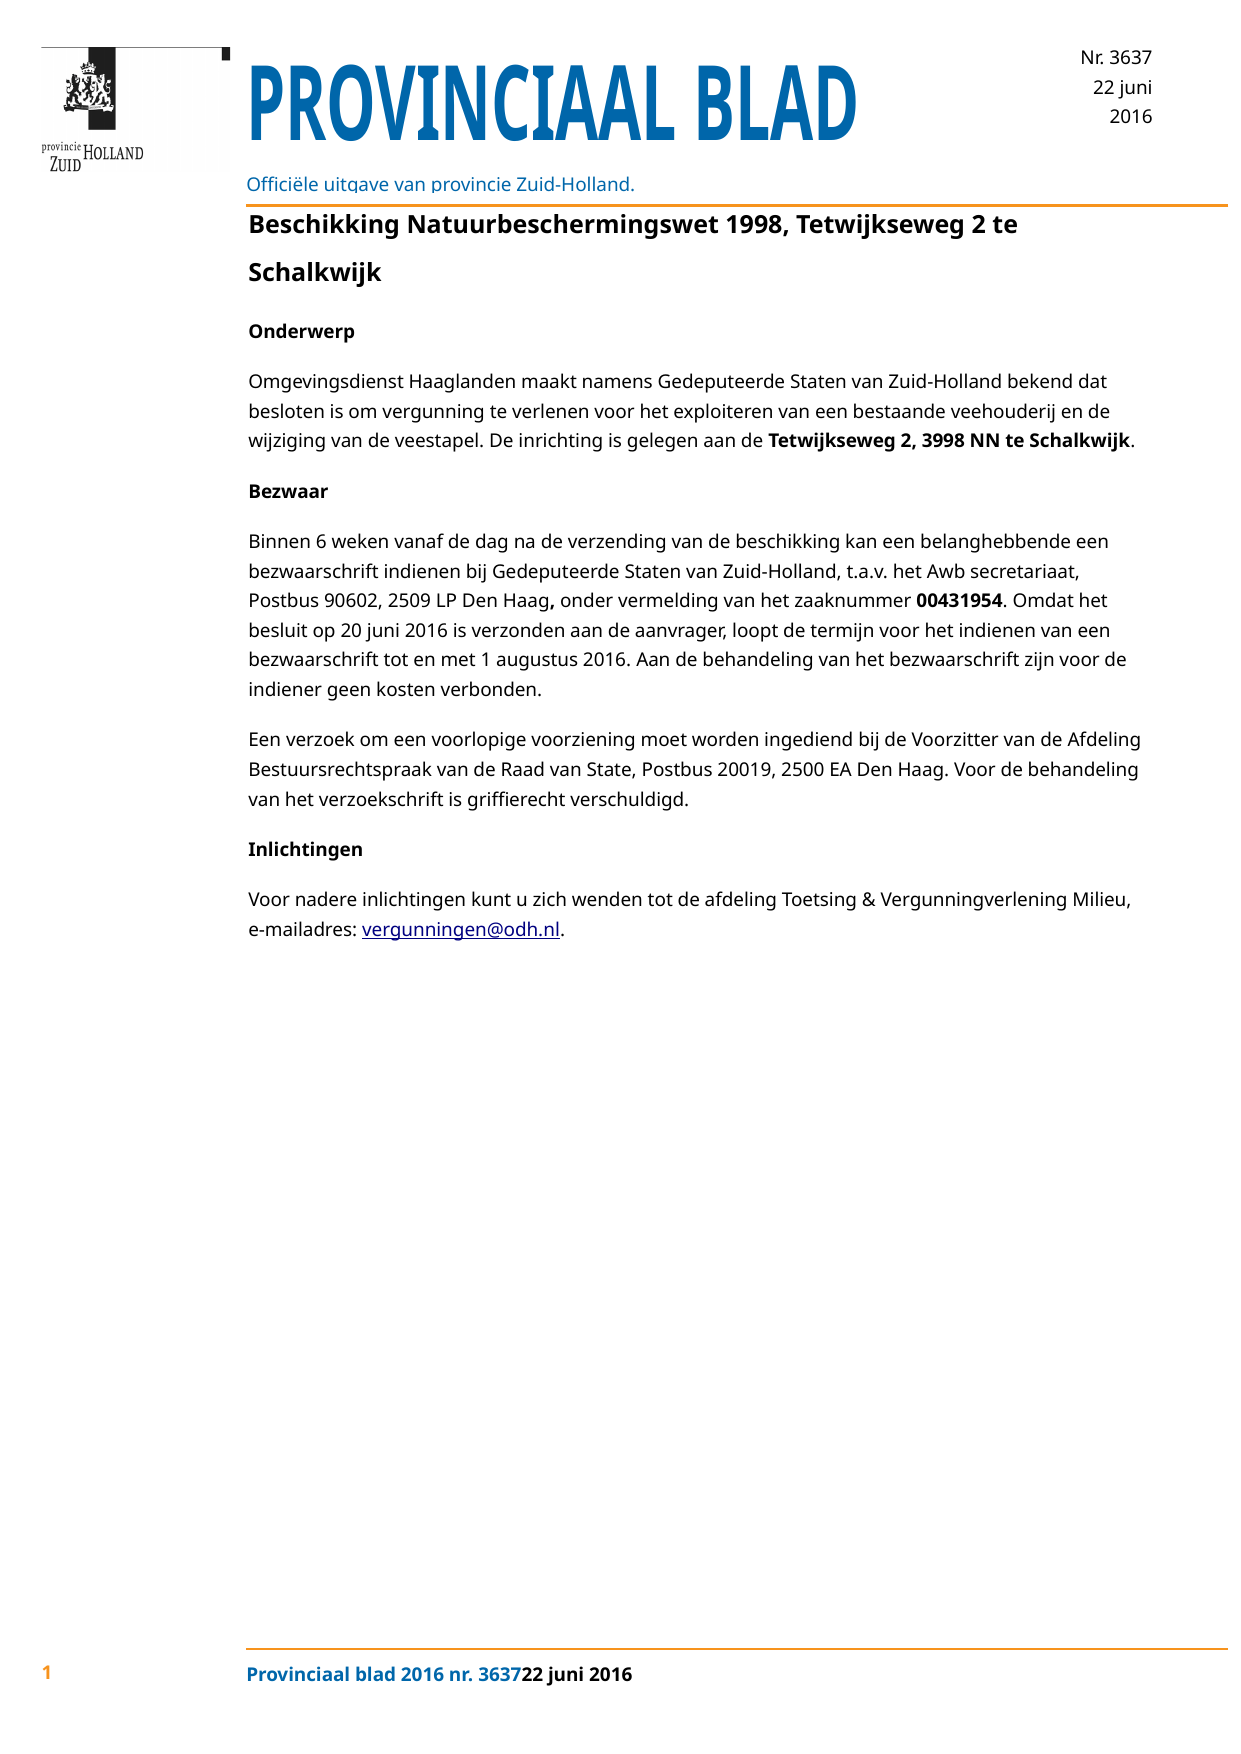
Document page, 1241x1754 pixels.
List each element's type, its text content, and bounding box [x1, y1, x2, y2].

text Omgevingsdienst Haaglanden maakt namens Gedeputeerde Staten van Zuid-Holland bekend dat besloten is om vergunning te verlenen voor het exploiteren van een bestaande veehouderij en de wijziging van de veestapel. De inrichting is gelegen aan de Tetwijkseweg 2, 3998 NN te Schalkwijk. [248, 368, 1152, 453]
text Beschikking Natuurbeschermingswet 1998, Tetwijkseweg 2 te Schalkwijk [248, 207, 1152, 288]
text Binnen 6 weken vanaf de dag na de verzending van de beschikking kan een belanghebbende een bezwaarschrift indienen bij Gedeputeerde Staten van Zuid-Holland, t.a.v. het Awb secretariaat, Postbus 90602, 2509 LP Den Haag, onder vermelding van het zaaknummer 00431954. Omdat het besluit op 20 juni 2016 is verzonden aan de aanvrager, loopt de termijn voor het indienen van een bezwaarschrift tot en met 1 augustus 2016. Aan de behandeling van het bezwaarschrift zijn voor de indiener geen kosten verbonden. [248, 528, 1152, 702]
text Onderwerp [248, 318, 1152, 344]
text Voor nadere inlichtingen kunt u zich wenden tot de afdeling Toetsing & Vergunningverlening Milieu, e-mailadres: vergunningen@odh.nl. [248, 887, 1152, 942]
picture [41, 47, 231, 172]
text Inlichtingen [248, 836, 1152, 862]
text Een verzoek om een voorlopige voorziening moet worden ingediend bij de Voorzitter van de Afdeling Bestuursrechtspraak van de Raad van State, Postbus 20019, 2500 EA Den Haag. Voor de behandeling van het verzoekschrift is griffierecht verschuldigd. [248, 727, 1152, 812]
text Bezwaar [248, 478, 1152, 504]
